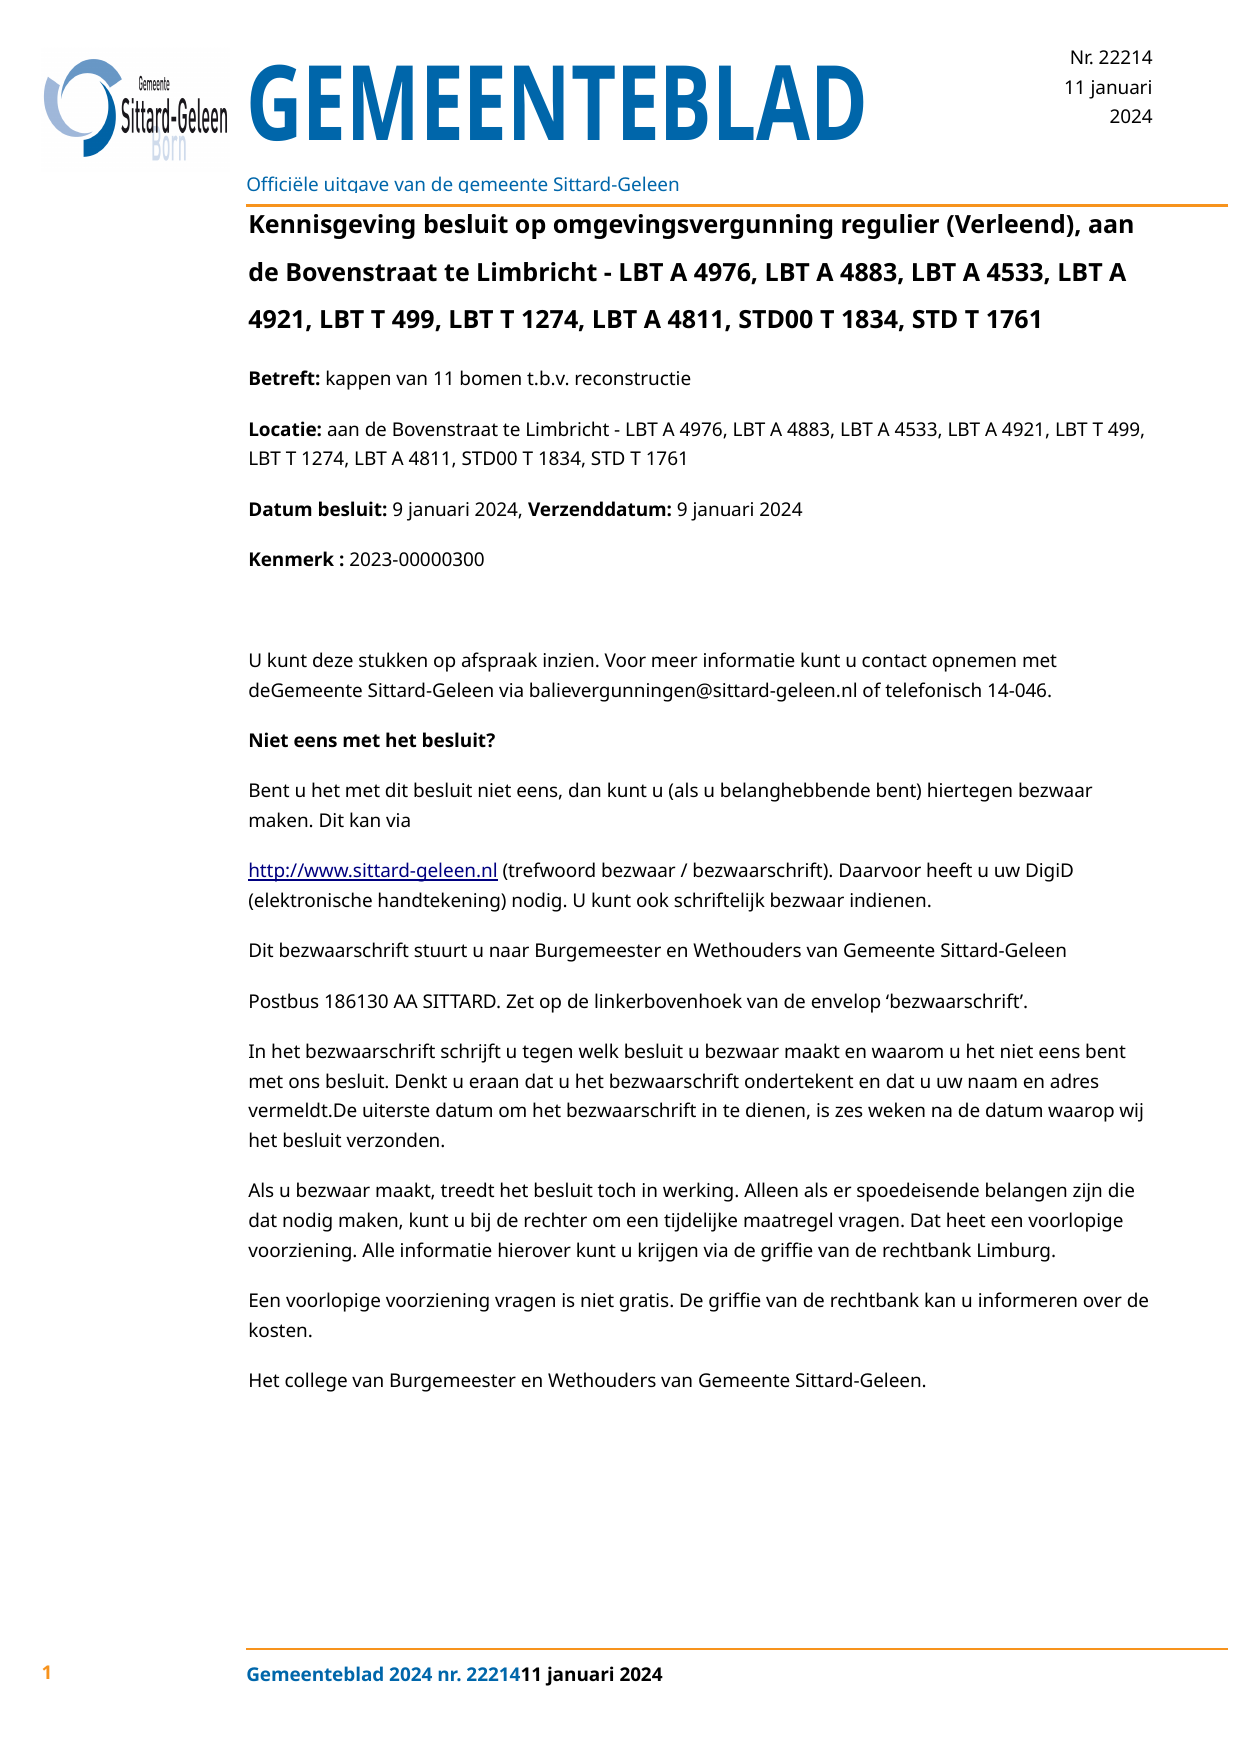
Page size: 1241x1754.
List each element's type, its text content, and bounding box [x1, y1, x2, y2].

text Het college van Burgemeester en Wethouders van Gemeente Sittard-Geleen. [248, 1367, 1152, 1393]
text Als u bezwaar maakt, treedt het besluit toch in werking. Alleen als er spoedeisende belangen zijn die dat nodig maken, kunt u bij de rechter om een tijdelijke maatregel vragen. Dat heet een voorlopige voorziening. Alle informatie hierover kunt u krijgen via de griffie van de rechtbank Limburg. [248, 1178, 1152, 1262]
text Locatie: aan de Bovenstraat te Limbricht - LBT A 4976, LBT A 4883, LBT A 4533, LBT A 4921, LBT T 499, LBT T 1274, LBT A 4811, STD00 T 1834, STD T 1761 [248, 416, 1152, 471]
text U kunt deze stukken op afspraak inzien. Voor meer informatie kunt u contact opnemen met deGemeente Sittard-Geleen via balievergunningen@sittard-geleen.nl of telefonisch 14-046. [248, 647, 1152, 702]
text Datum besluit: 9 januari 2024, Verzenddatum: 9 januari 2024 [248, 496, 1152, 522]
picture [41, 47, 231, 172]
text Bent u het met dit besluit niet eens, dan kunt u (als u belanghebbende bent) hiertegen bezwaar maken. Dit kan via [248, 778, 1152, 833]
text In het bezwaarschrift schrijft u tegen welk besluit u bezwaar maakt en waarom u het niet eens bent met ons besluit. Denkt u eraan dat u het bezwaarschrift ondertekent en dat u uw naam en adres vermeldt.De uiterste datum om het bezwaarschrift in te dienen, is zes weken na de datum waarop wij het besluit verzonden. [248, 1038, 1152, 1153]
text http://www.sittard-geleen.nl (trefwoord bezwaar / bezwaarschrift). Daarvoor heeft u uw DigiD (elektronische handtekening) nodig. U kunt ook schriftelijk bezwaar indienen. [248, 858, 1152, 913]
text Een voorlopige voorziening vragen is niet gratis. De griffie van de rechtbank kan u informeren over de kosten. [248, 1287, 1152, 1342]
text Postbus 186130 AA SITTARD. Zet op de linkerbovenhoek van de envelop ‘bezwaarschrift’. [248, 988, 1152, 1014]
text Niet eens met het besluit? [248, 727, 1152, 753]
text Dit bezwaarschrift stuurt u naar Burgemeester en Wethouders van Gemeente Sittard-Geleen [248, 938, 1152, 963]
text Betreft: kappen van 11 bomen t.b.v. reconstructie [248, 366, 1152, 391]
text Kennisgeving besluit op omgevingsvergunning regulier (Verleend), aan de Bovenstraat te Limbricht - LBT A 4976, LBT A 4883, LBT A 4533, LBT A 4921, LBT T 499, LBT T 1274, LBT A 4811, STD00 T 1834, STD T 1761 [248, 207, 1152, 336]
text Kenmerk : 2023-00000300 [248, 546, 1152, 572]
